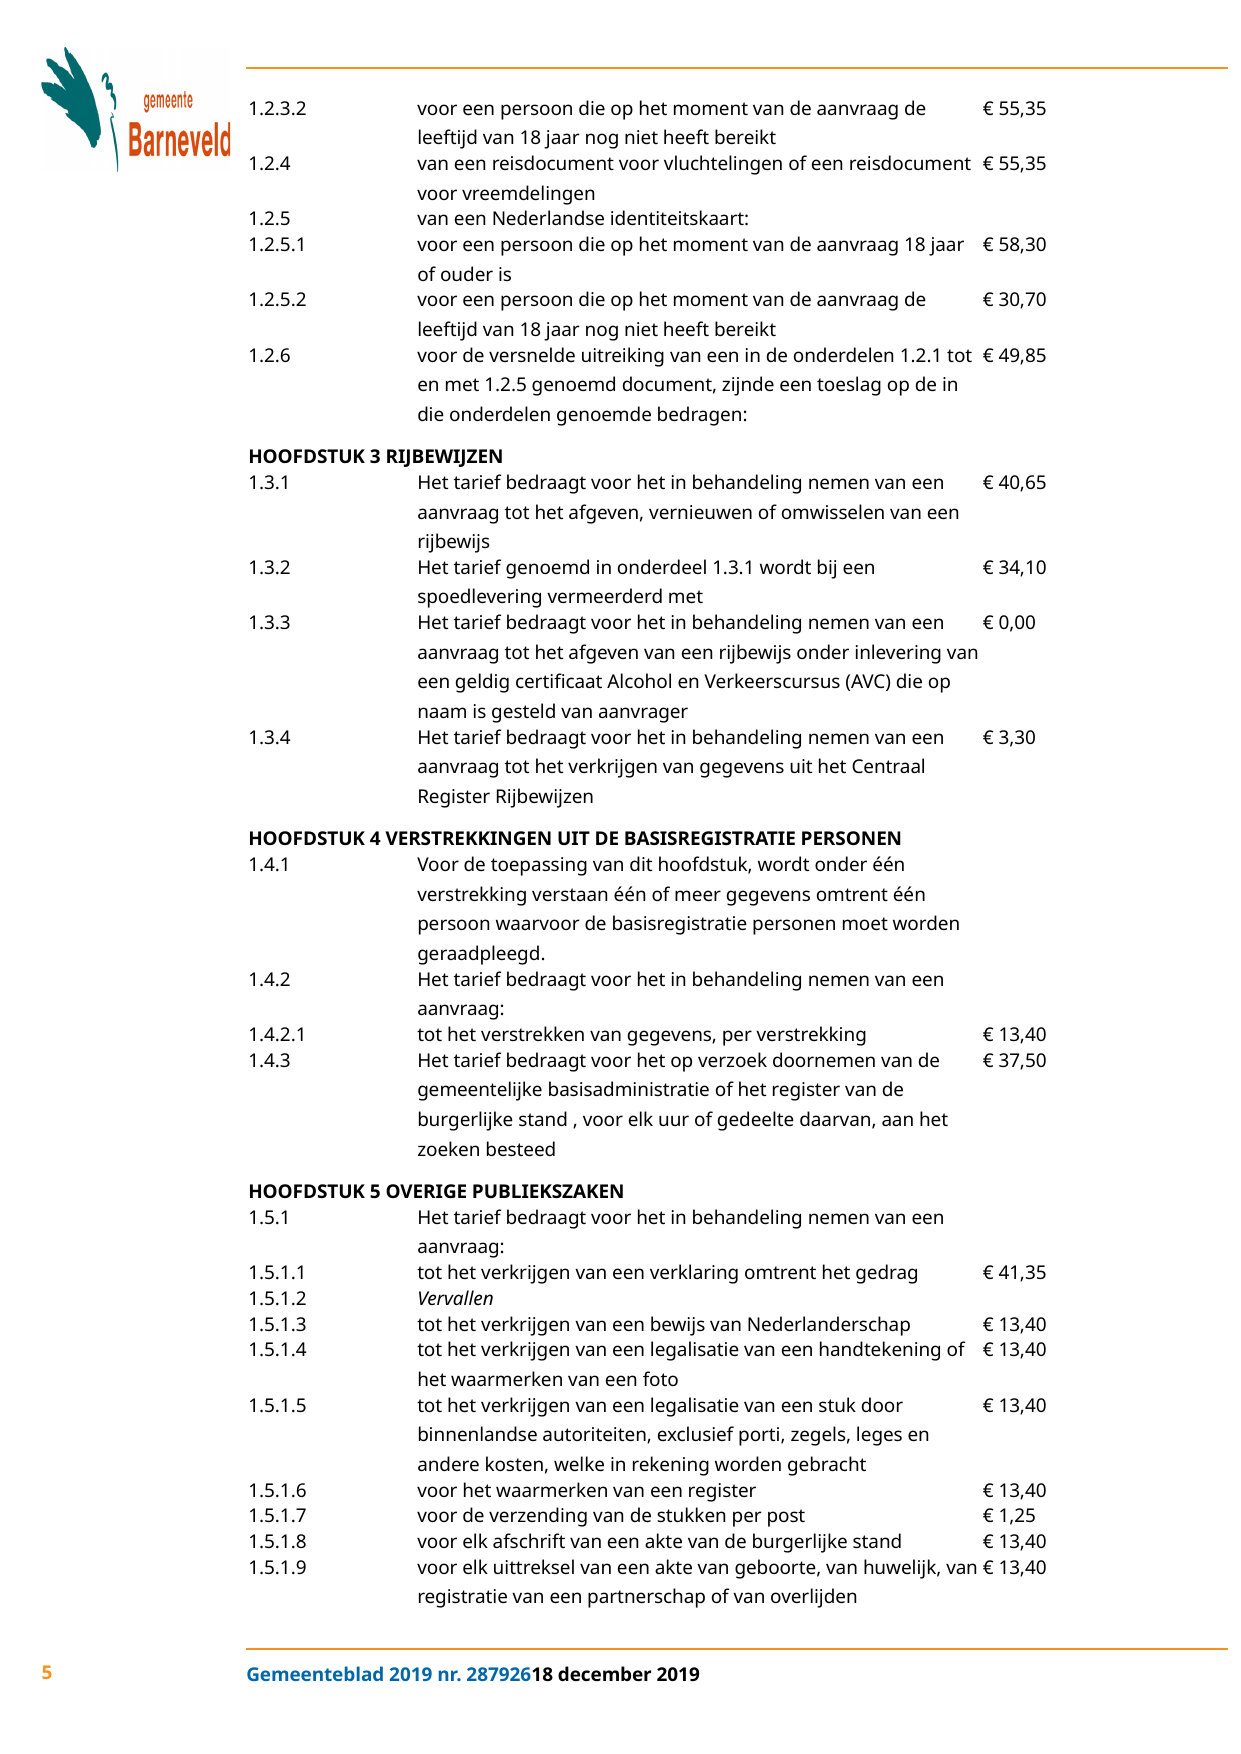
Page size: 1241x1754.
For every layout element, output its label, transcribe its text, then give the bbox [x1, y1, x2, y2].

table_cell € 13,40 [983, 1021, 1152, 1047]
table_cell tot het verkrijgen van een legalisatie van een stuk door binnenlandse autoriteiten, exclusief porti, zegels, leges en andere kosten, welke in rekening worden gebracht [417, 1392, 983, 1477]
text HOOFDSTUK 4 VERSTREKKINGEN UIT DE BASISREGISTRATIE PERSONEN [248, 826, 1152, 851]
table_cell 1.5.1.8 [248, 1528, 417, 1554]
table_cell Vervallen [417, 1285, 983, 1311]
table_cell 1.5.1.1 [248, 1259, 417, 1285]
table_cell € 0,00 [983, 610, 1152, 724]
table_header 1.5.1 [248, 1204, 417, 1259]
table_cell 1.4.2.1 [248, 1021, 417, 1047]
table_cell 1.5.1.7 [248, 1503, 417, 1528]
table_cell 1.3.2 [248, 554, 417, 609]
table_header [983, 1204, 1152, 1259]
table_cell Het tarief bedraagt voor het in behandeling nemen van een aanvraag: [417, 966, 983, 1021]
table_cell € 58,30 [983, 231, 1152, 286]
table_cell 1.3.4 [248, 724, 417, 809]
table_cell tot het verstrekken van gegevens, per verstrekking [417, 1021, 983, 1047]
table_cell € 37,50 [983, 1047, 1152, 1161]
table_cell [983, 1285, 1152, 1311]
table_cell € 13,40 [983, 1554, 1152, 1609]
table_cell voor elk afschrift van een akte van de burgerlijke stand [417, 1528, 983, 1554]
table_cell 1.5.1.4 [248, 1337, 417, 1392]
table_cell 1.5.1.6 [248, 1477, 417, 1502]
table_cell voor het waarmerken van een register [417, 1477, 983, 1502]
table_cell tot het verkrijgen van een bewijs van Nederlanderschap [417, 1311, 983, 1337]
table_header Het tarief bedraagt voor het in behandeling nemen van een aanvraag: [417, 1204, 983, 1259]
table_cell € 13,40 [983, 1337, 1152, 1392]
table_cell 1.5.1.9 [248, 1554, 417, 1609]
table_cell Het tarief genoemd in onderdeel 1.3.1 wordt bij een spoedlevering vermeerderd met [417, 554, 983, 609]
table_cell 1.4.2 [248, 966, 417, 1021]
table_cell 1.3.3 [248, 610, 417, 724]
text HOOFDSTUK 5 OVERIGE PUBLIEKSZAKEN [248, 1178, 1152, 1204]
table_cell € 34,10 [983, 554, 1152, 609]
table_cell € 41,35 [983, 1259, 1152, 1285]
table_cell € 55,35 [983, 95, 1152, 150]
table_cell € 13,40 [983, 1528, 1152, 1554]
table_cell € 13,40 [983, 1311, 1152, 1337]
table_cell [983, 966, 1152, 1021]
table_header € 40,65 [983, 469, 1152, 554]
table_cell 1.2.6 [248, 342, 417, 427]
table_header Voor de toepassing van dit hoofdstuk, wordt onder één verstrekking verstaan één of meer gegevens omtrent één persoon waarvoor de basisregistratie personen moet worden geraadpleegd. [417, 851, 983, 966]
table_cell van een Nederlandse identiteitskaart: [417, 205, 983, 231]
table_cell € 49,85 [983, 342, 1152, 427]
table_cell van een reisdocument voor vluchtelingen of een reisdocument voor vreemdelingen [417, 150, 983, 205]
table_cell [983, 205, 1152, 231]
text HOOFDSTUK 3 RIJBEWIJZEN [248, 443, 1152, 469]
table_cell Het tarief bedraagt voor het in behandeling nemen van een aanvraag tot het afgeven van een rijbewijs onder inlevering van een geldig certificaat Alcohol en Verkeerscursus (AVC) die op naam is gesteld van aanvrager [417, 610, 983, 724]
table_cell tot het verkrijgen van een verklaring omtrent het gedrag [417, 1259, 983, 1285]
table_cell voor de verzending van de stukken per post [417, 1503, 983, 1528]
table_cell voor de versnelde uitreiking van een in de onderdelen 1.2.1 tot en met 1.2.5 genoemd document, zijnde een toeslag op de in die onderdelen genoemde bedragen: [417, 342, 983, 427]
table_cell € 30,70 [983, 286, 1152, 342]
table_cell tot het verkrijgen van een legalisatie van een handtekening of het waarmerken van een foto [417, 1337, 983, 1392]
table_cell 1.5.1.3 [248, 1311, 417, 1337]
table_header [983, 851, 1152, 966]
table_cell voor elk uittreksel van een akte van geboorte, van huwelijk, van registratie van een partnerschap of van overlijden [417, 1554, 983, 1609]
table_header 1.4.1 [248, 851, 417, 966]
picture [41, 47, 231, 172]
table_cell 1.2.5.2 [248, 286, 417, 342]
table_cell € 13,40 [983, 1392, 1152, 1477]
table_cell € 3,30 [983, 724, 1152, 809]
table_cell € 55,35 [983, 150, 1152, 205]
table_cell € 1,25 [983, 1503, 1152, 1528]
table_cell 1.2.5.1 [248, 231, 417, 286]
table_cell voor een persoon die op het moment van de aanvraag 18 jaar of ouder is [417, 231, 983, 286]
table_cell 1.2.5 [248, 205, 417, 231]
table_cell Het tarief bedraagt voor het op verzoek doornemen van de gemeentelijke basisadministratie of het register van de burgerlijke stand , voor elk uur of gedeelte daarvan, aan het zoeken besteed [417, 1047, 983, 1161]
table_cell 1.2.4 [248, 150, 417, 205]
table_cell Het tarief bedraagt voor het in behandeling nemen van een aanvraag tot het verkrijgen van gegevens uit het Centraal Register Rijbewijzen [417, 724, 983, 809]
table_header Het tarief bedraagt voor het in behandeling nemen van een aanvraag tot het afgeven, vernieuwen of omwisselen van een rijbewijs [417, 469, 983, 554]
table_cell € 13,40 [983, 1477, 1152, 1502]
table_cell 1.5.1.2 [248, 1285, 417, 1311]
table_cell voor een persoon die op het moment van de aanvraag de leeftijd van 18 jaar nog niet heeft bereikt [417, 286, 983, 342]
table_cell 1.4.3 [248, 1047, 417, 1161]
table_header 1.3.1 [248, 469, 417, 554]
table_cell voor een persoon die op het moment van de aanvraag de leeftijd van 18 jaar nog niet heeft bereikt [417, 95, 983, 150]
table_cell 1.5.1.5 [248, 1392, 417, 1477]
table_cell 1.2.3.2 [248, 95, 417, 150]
